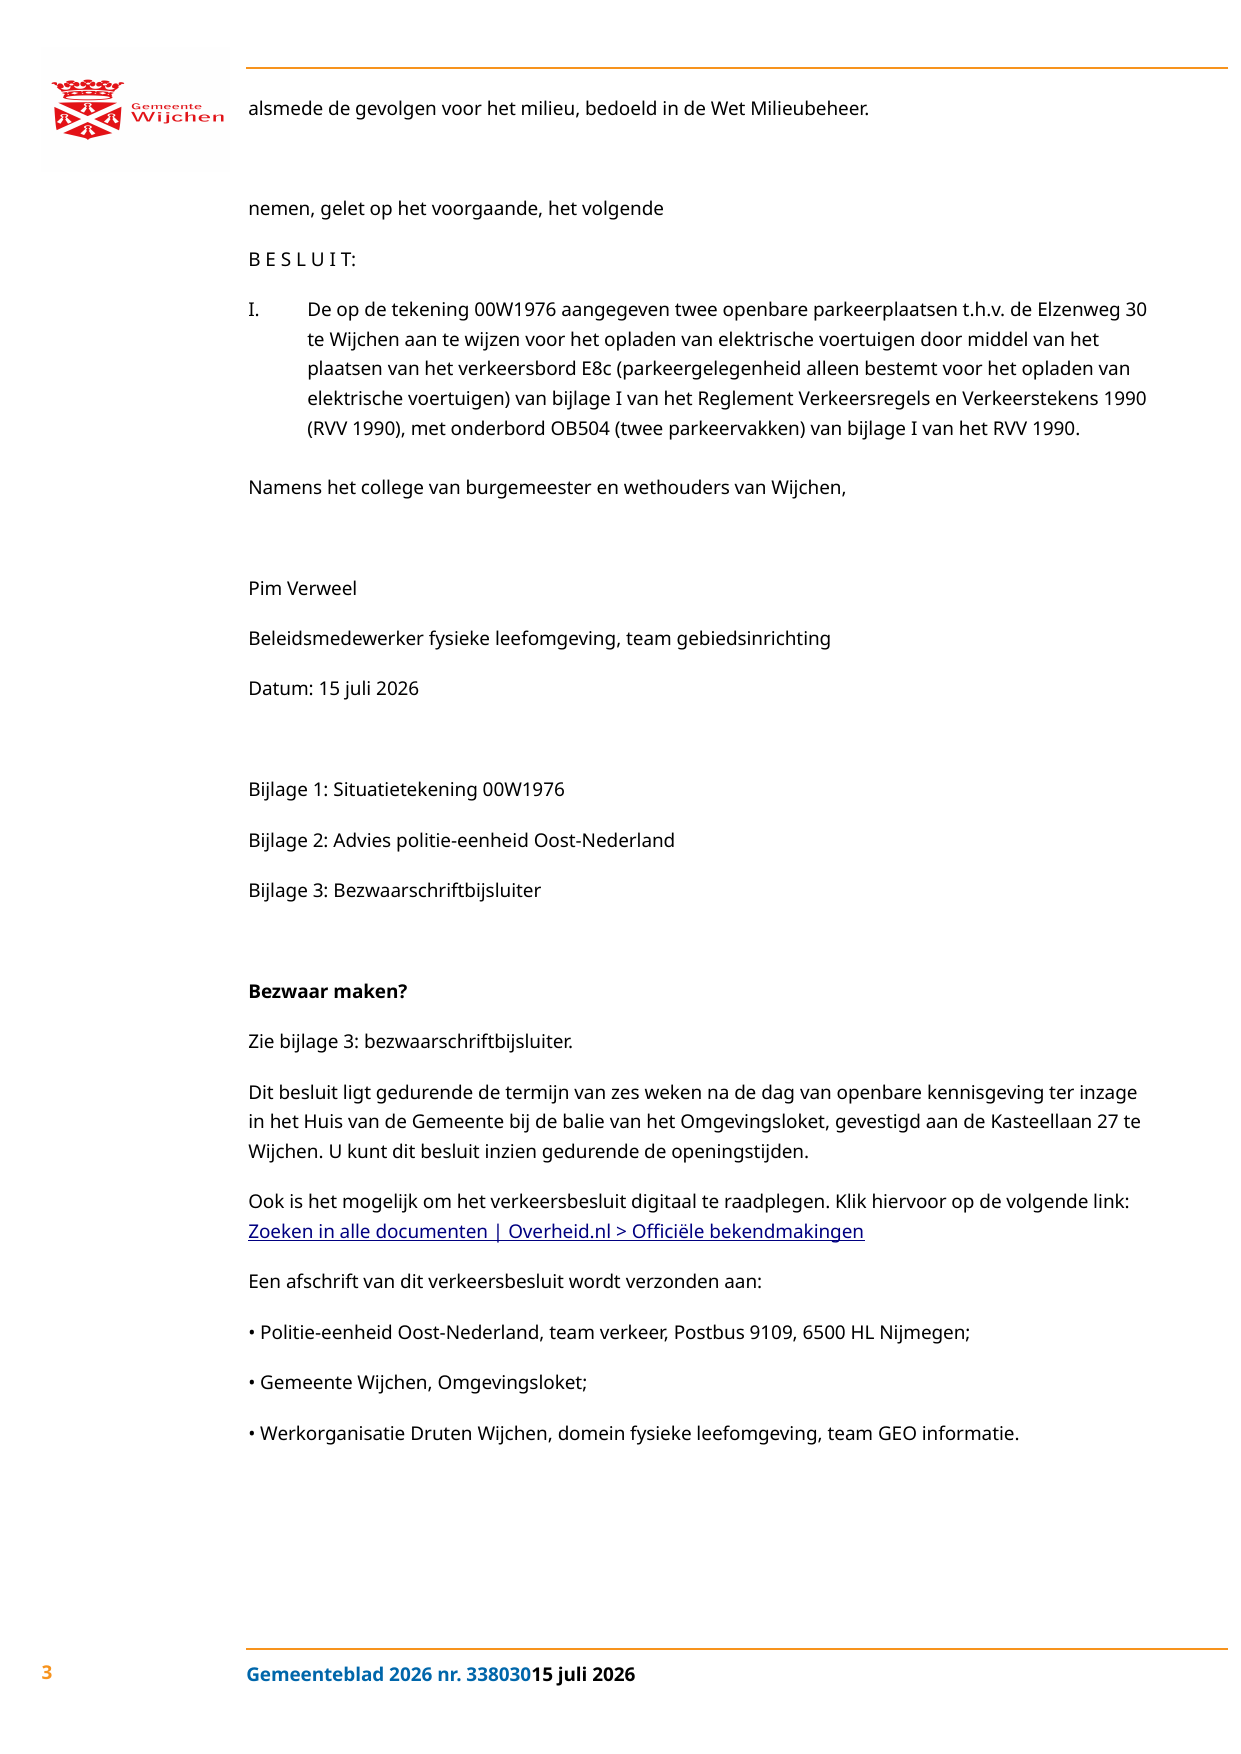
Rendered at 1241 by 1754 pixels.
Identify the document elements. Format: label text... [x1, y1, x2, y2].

text • Politie-eenheid Oost-Nederland, team verkeer, Postbus 9109, 6500 HL Nijmegen; [248, 1319, 1152, 1345]
text Bijlage 1: Situatietekening 00W1976 [248, 776, 1152, 802]
list De op de tekening 00W1976 aangegeven twee openbare parkeerplaatsen t.h.v. de Elzenweg 30 te Wijchen aan te wijzen voor het opladen van elektrische voertuigen door middel van het plaatsen van het verkeersbord E8c (parkeergelegenheid alleen bestemt voor het opladen van elektrische voertuigen) van bijlage I van het Reglement Verkeersregels en Verkeerstekens 1990 (RVV 1990), met onderbord OB504 (twee parkeervakken) van bijlage I van het RVV 1990. [248, 296, 1152, 441]
text Zie bijlage 3: bezwaarschriftbijsluiter. [248, 1028, 1152, 1054]
text Ook is het mogelijk om het verkeersbesluit digitaal te raadplegen. Klik hiervoor op de volgende link: Zoeken in alle documenten | Overheid.nl > Officiële bekendmakingen [248, 1188, 1152, 1244]
text Bezwaar maken? [248, 978, 1152, 1004]
text Bijlage 2: Advies politie-eenheid Oost-Nederland [248, 827, 1152, 853]
text Pim Verweel [248, 575, 1152, 601]
picture [41, 47, 231, 172]
text Een afschrift van dit verkeersbesluit wordt verzonden aan: [248, 1268, 1152, 1294]
text B E S L U I T: [248, 246, 1152, 272]
text Dit besluit ligt gedurende de termijn van zes weken na de dag van openbare kennisgeving ter inzage in het Huis van de Gemeente bij de balie van het Omgevingsloket, gevestigd aan de Kasteellaan 27 te Wijchen. U kunt dit besluit inzien gedurende de openingstijden. [248, 1079, 1152, 1164]
text Beleidsmedewerker fysieke leefomgeving, team gebiedsinrichting [248, 625, 1152, 651]
text Namens het college van burgemeester en wethouders van Wijchen, [248, 474, 1152, 500]
text nemen, gelet op het voorgaande, het volgende [248, 196, 1152, 221]
text alsmede de gevolgen voor het milieu, bedoeld in de Wet Milieubeheer. [248, 95, 1152, 121]
text • Werkorganisatie Druten Wijchen, domein fysieke leefomgeving, team GEO informatie. [248, 1420, 1152, 1446]
text • Gemeente Wijchen, Omgevingsloket; [248, 1369, 1152, 1395]
text Datum: 15 juli 2026 [248, 676, 1152, 701]
text Bijlage 3: Bezwaarschriftbijsluiter [248, 877, 1152, 903]
